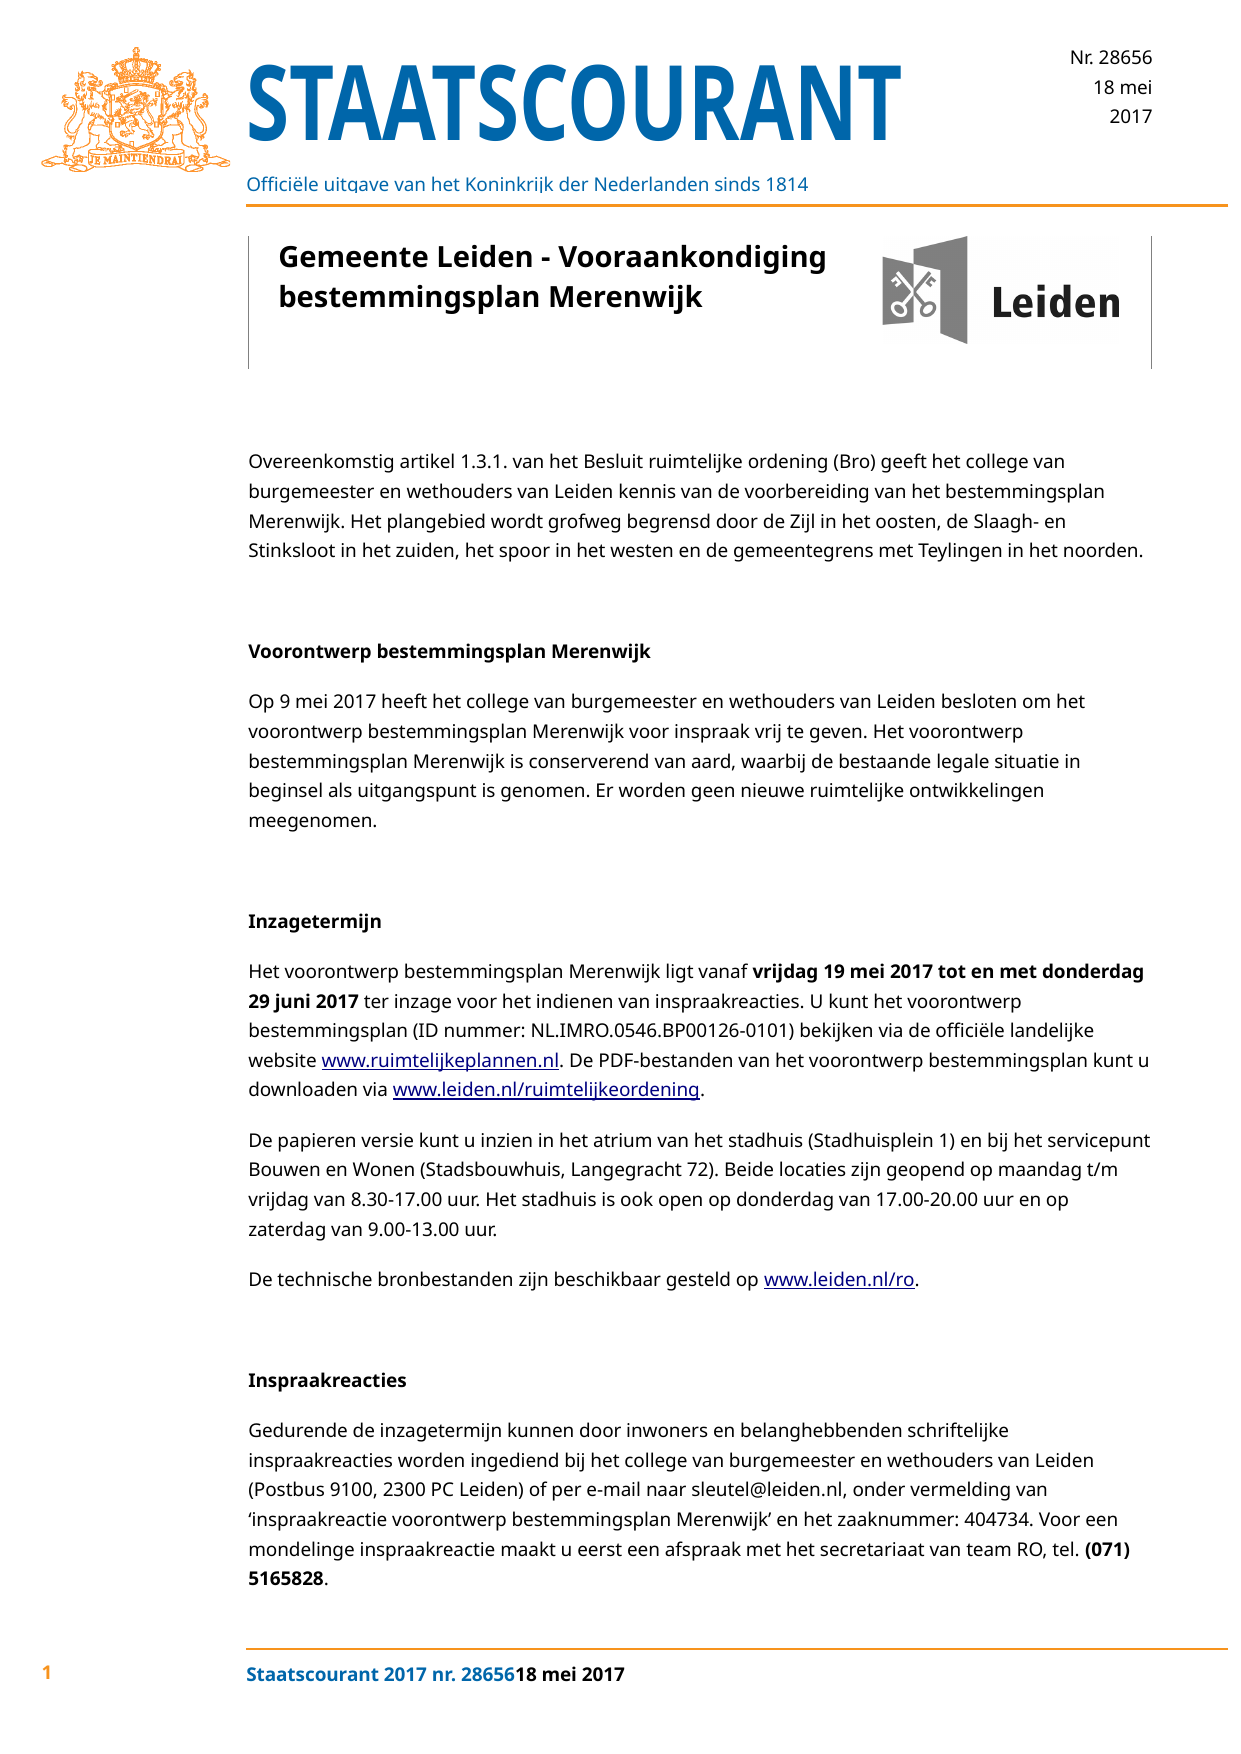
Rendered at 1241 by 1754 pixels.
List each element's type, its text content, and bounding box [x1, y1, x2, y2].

text Op 9 mei 2017 heeft het college van burgemeester en wethouders van Leiden besloten om het voorontwerp bestemmingsplan Merenwijk voor inspraak vrij te geven. Het voorontwerp bestemmingsplan Merenwijk is conserverend van aard, waarbij de bestaande legale situatie in beginsel als uitgangspunt is genomen. Er worden geen nieuwe ruimtelijke ontwikkelingen meegenomen. [248, 689, 1152, 833]
text Inzagetermijn [248, 908, 1152, 934]
text De papieren versie kunt u inzien in het atrium van het stadhuis (Stadhuisplein 1) en bij het servicepunt Bouwen en Wonen (Stadsbouwhuis, Langegracht 72). Beide locaties zijn geopend op maandag t/m vrijdag van 8.30-17.00 uur. Het stadhuis is ook open op donderdag van 17.00-20.00 uur en op zaterdag van 9.00-13.00 uur. [248, 1127, 1152, 1242]
text Voorontwerp bestemmingsplan Merenwijk [248, 638, 1152, 664]
text Gedurende de inzagetermijn kunnen door inwoners en belanghebbenden schriftelijke inspraakreacties worden ingediend bij het college van burgemeester en wethouders van Leiden (Postbus 9100, 2300 PC Leiden) of per e-mail naar sleutel@leiden.nl, onder vermelding van ‘inspraakreactie voorontwerp bestemmingsplan Merenwijk’ en het zaaknummer: 404734. Voor een mondelinge inspraakreactie maakt u eerst een afspraak met het secretariaat van team RO, tel. (071) 5165828. [248, 1417, 1152, 1591]
table_header [850, 236, 1151, 369]
text De technische bronbestanden zijn beschikbaar gesteld op www.leiden.nl/ro. [248, 1266, 1152, 1292]
picture [882, 236, 1119, 344]
text Overeenkomstig artikel 1.3.1. van het Besluit ruimtelijke ordening (Bro) geeft het college van burgemeester en wethouders van Leiden kennis van de voorbereiding van het bestemmingsplan Merenwijk. Het plangebied wordt grofweg begrensd door de Zijl in het oosten, de Slaagh- en Stinksloot in het zuiden, het spoor in het westen en de gemeentegrens met Teylingen in het noorden. [248, 449, 1152, 563]
table_header Gemeente Leiden - Vooraankondiging bestemmingsplan Merenwijk [249, 236, 850, 369]
text Het voorontwerp bestemmingsplan Merenwijk ligt vanaf vrijdag 19 mei 2017 tot en met donderdag 29 juni 2017 ter inzage voor het indienen van inspraakreacties. U kunt het voorontwerp bestemmingsplan (ID nummer: NL.IMRO.0546.BP00126-0101) bekijken via de officiële landelijke website www.ruimtelijkeplannen.nl. De PDF-bestanden van het voorontwerp bestemmingsplan kunt u downloaden via www.leiden.nl/ruimtelijkeordening. [248, 958, 1152, 1102]
picture [41, 47, 231, 172]
text Inspraakreacties [248, 1367, 1152, 1393]
